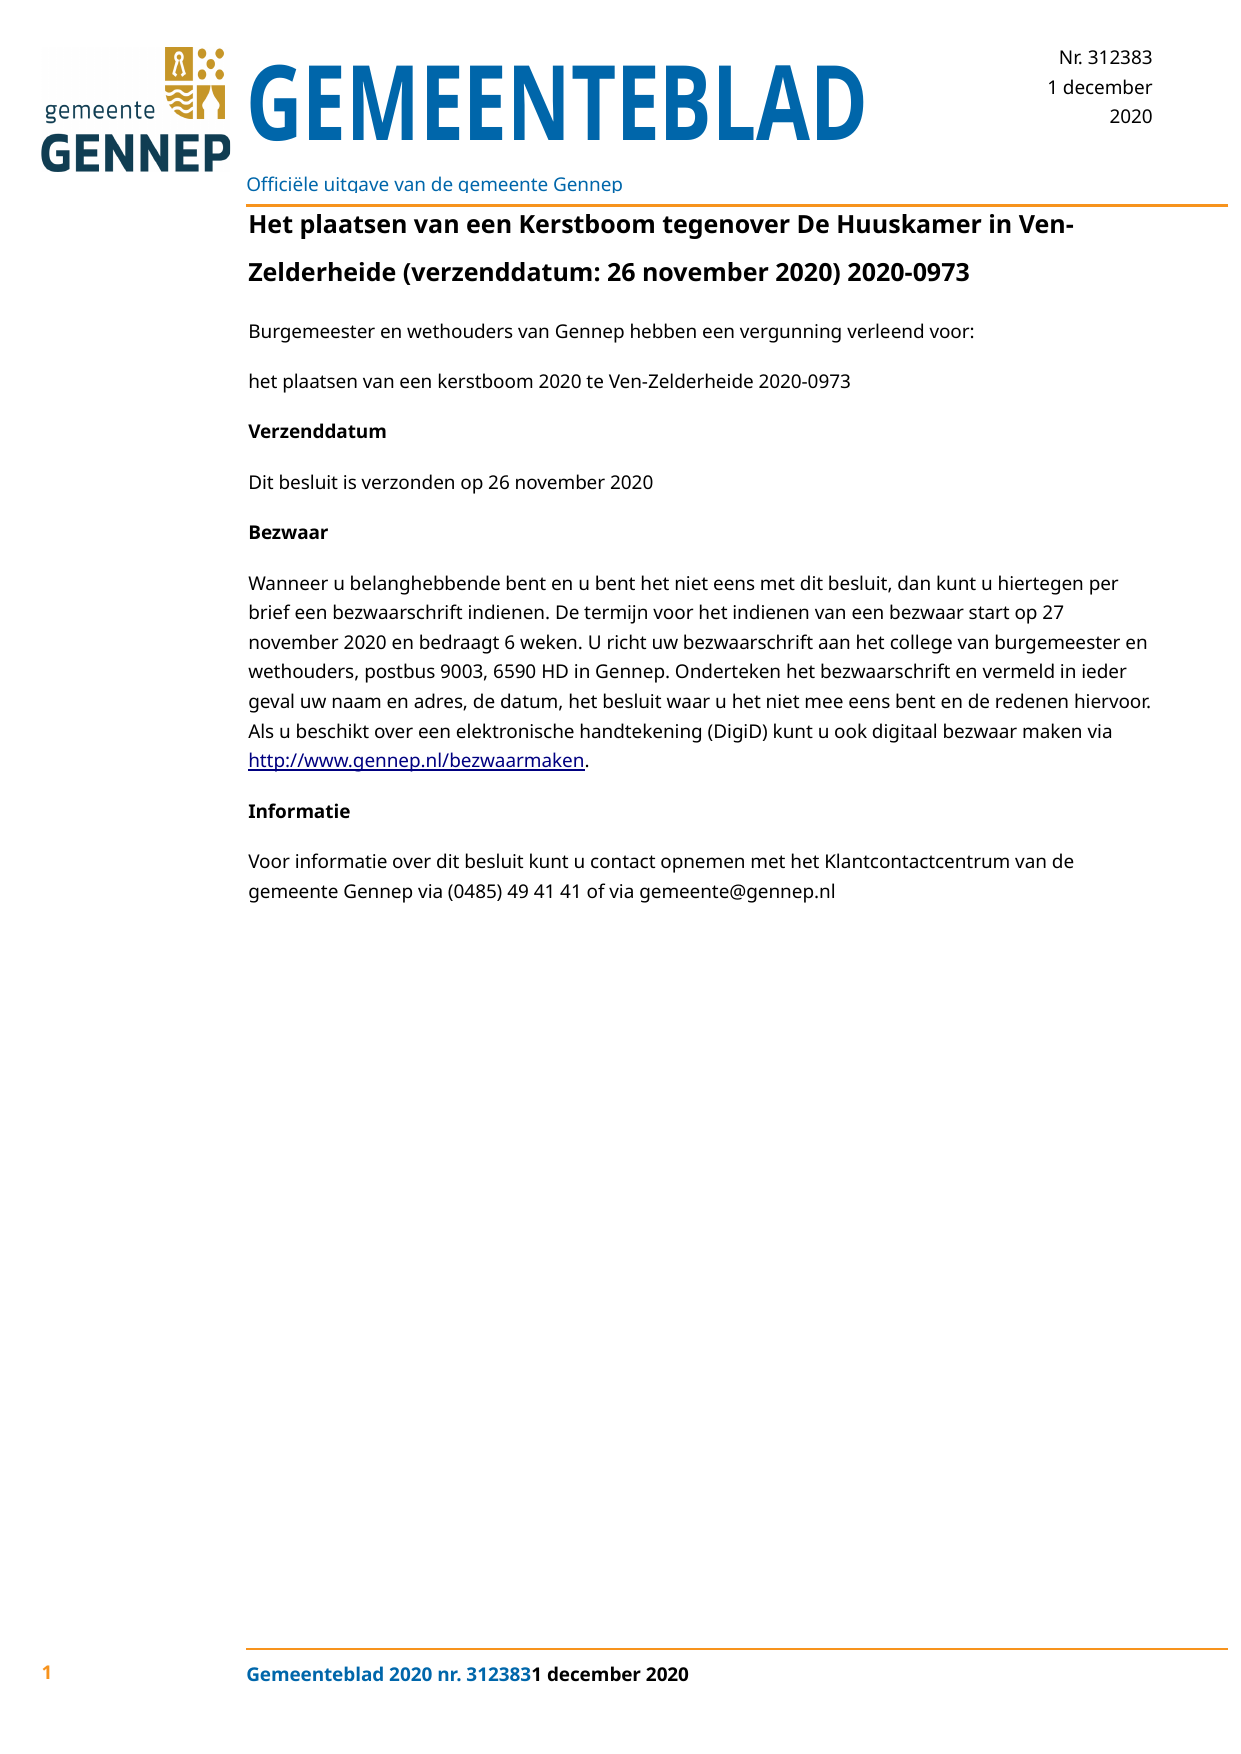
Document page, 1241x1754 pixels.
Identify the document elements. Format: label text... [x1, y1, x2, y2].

text het plaatsen van een kerstboom 2020 te Ven-Zelderheide 2020-0973 [248, 368, 1152, 394]
picture [41, 47, 231, 172]
text Burgemeester en wethouders van Gennep hebben een vergunning verleend voor: [248, 318, 1152, 344]
text Het plaatsen van een Kerstboom tegenover De Huuskamer in Ven-Zelderheide (verzenddatum: 26 november 2020) 2020-0973 [248, 207, 1152, 288]
text Voor informatie over dit besluit kunt u contact opnemen met het Klantcontactcentrum van de gemeente Gennep via (0485) 49 41 41 of via gemeente@gennep.nl [248, 848, 1152, 904]
text Bezwaar [248, 519, 1152, 545]
text Informatie [248, 798, 1152, 824]
text Verzenddatum [248, 419, 1152, 444]
text Dit besluit is verzonden op 26 november 2020 [248, 469, 1152, 495]
text Wanneer u belanghebbende bent en u bent het niet eens met dit besluit, dan kunt u hiertegen per brief een bezwaarschrift indienen. De termijn voor het indienen van een bezwaar start op 27 november 2020 en bedraagt 6 weken. U richt uw bezwaarschrift aan het college van burgemeester en wethouders, postbus 9003, 6590 HD in Gennep. Onderteken het bezwaarschrift en vermeld in ieder geval uw naam en adres, de datum, het besluit waar u het niet mee eens bent en de redenen hiervoor. Als u beschikt over een elektronische handtekening (DigiD) kunt u ook digitaal bezwaar maken via http://www.gennep.nl/bezwaarmaken. [248, 570, 1152, 773]
